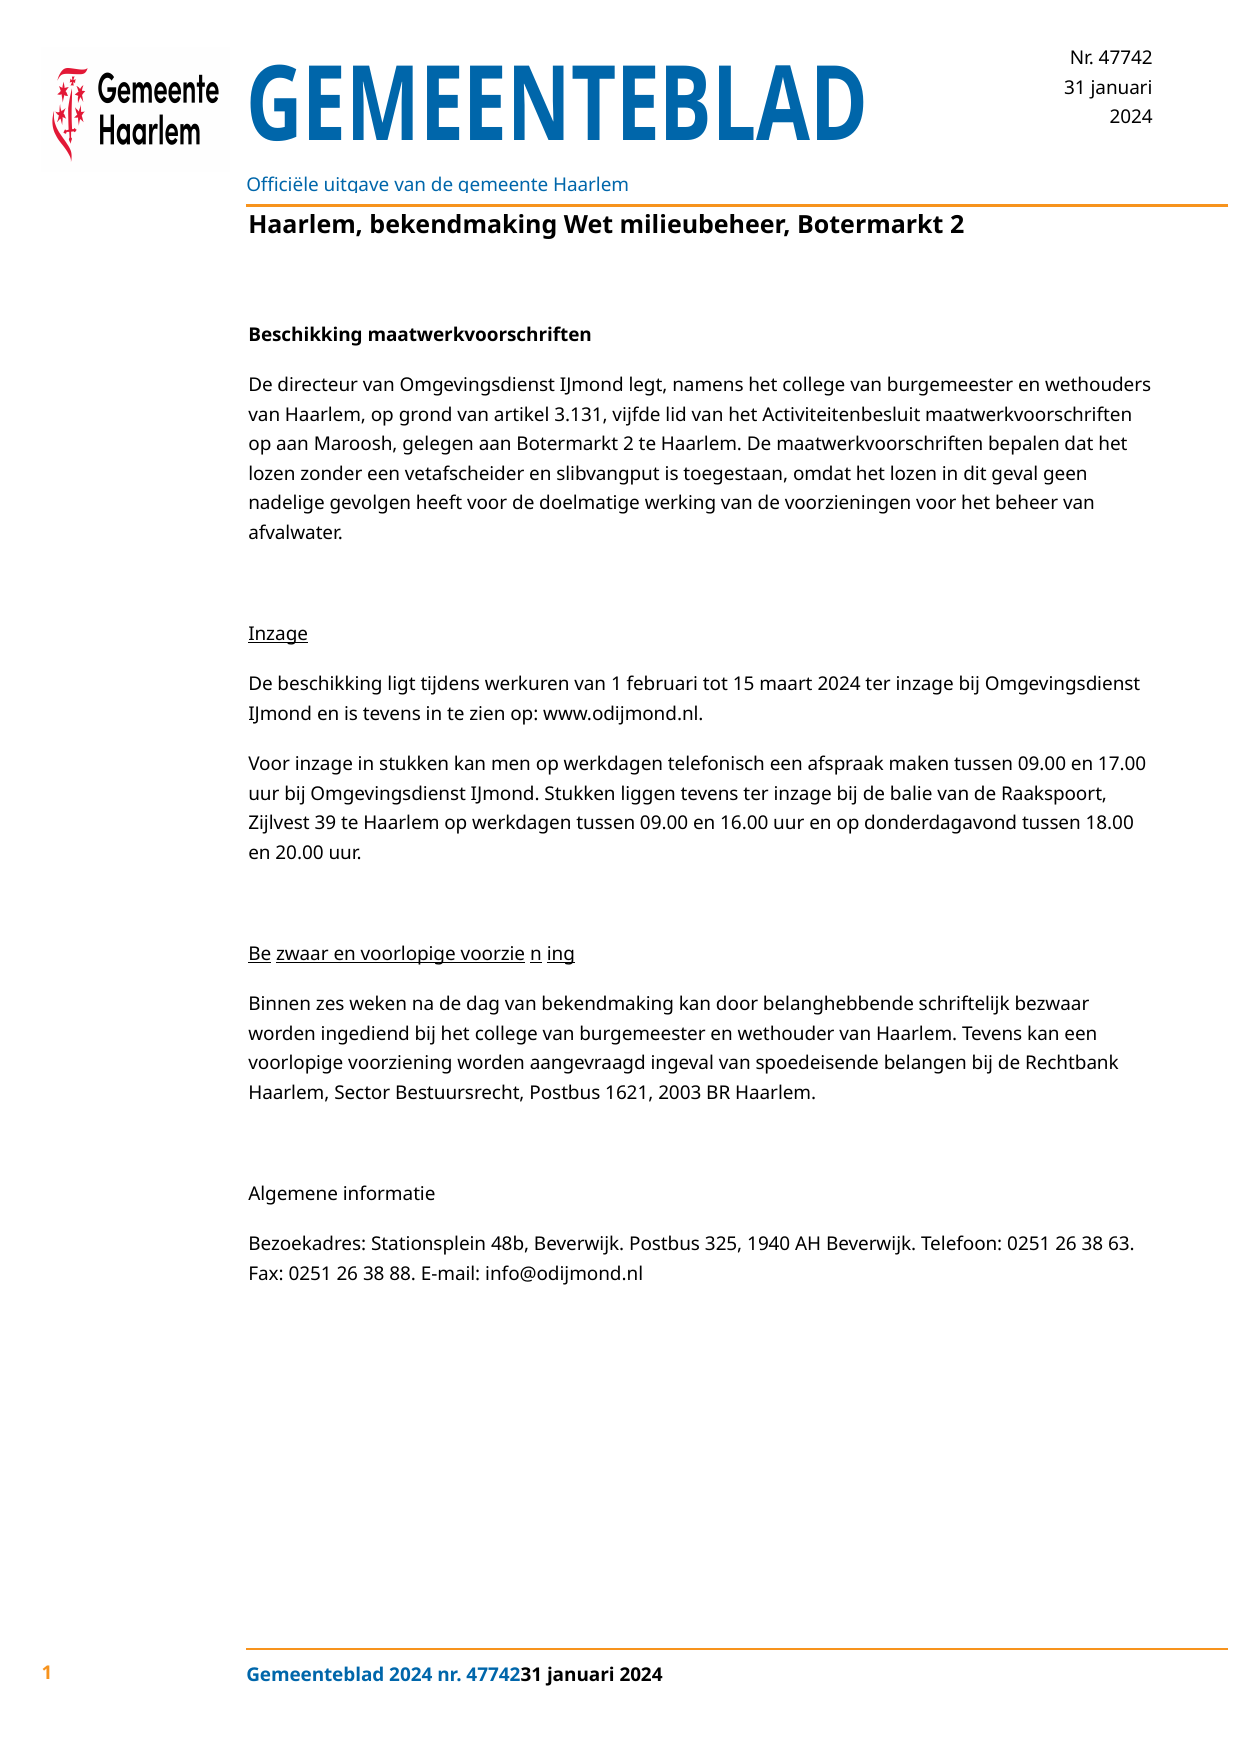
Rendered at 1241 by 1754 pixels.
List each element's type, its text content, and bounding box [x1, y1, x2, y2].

text Inzage [248, 620, 1152, 646]
text Binnen zes weken na de dag van bekendmaking kan door belanghebbende schriftelijk bezwaar worden ingediend bij het college van burgemeester en wethouder van Haarlem. Tevens kan een voorlopige voorziening worden aangevraagd ingeval van spoedeisende belangen bij de Rechtbank Haarlem, Sector Bestuursrecht, Postbus 1621, 2003 BR Haarlem. [248, 990, 1152, 1105]
text De directeur van Omgevingsdienst IJmond legt, namens het college van burgemeester en wethouders van Haarlem, op grond van artikel 3.131, vijfde lid van het Activiteitenbesluit maatwerkvoorschriften op aan Maroosh, gelegen aan Botermarkt 2 te Haarlem. De maatwerkvoorschriften bepalen dat het lozen zonder een vetafscheider en slibvangput is toegestaan, omdat het lozen in dit geval geen nadelige gevolgen heeft voor de doelmatige werking van de voorzieningen voor het beheer van afvalwater. [248, 371, 1152, 545]
text Algemene informatie [248, 1180, 1152, 1206]
text De beschikking ligt tijdens werkuren van 1 februari tot 15 maart 2024 ter inzage bij Omgevingsdienst IJmond en is tevens in te zien op: www.odijmond.nl. [248, 670, 1152, 726]
picture [41, 47, 231, 172]
text Be zwaar en voorlopige voorzie n ing [248, 940, 1152, 966]
text Haarlem, bekendmaking Wet milieubeheer, Botermarkt 2 [248, 207, 1152, 241]
text Beschikking maatwerkvoorschriften [248, 321, 1152, 346]
text Bezoekadres: Stationsplein 48b, Beverwijk. Postbus 325, 1940 AH Beverwijk. Telefoon: 0251 26 38 63. Fax: 0251 26 38 88. E-mail: info@odijmond.nl [248, 1230, 1152, 1286]
text Voor inzage in stukken kan men op werkdagen telefonisch een afspraak maken tussen 09.00 en 17.00 uur bij Omgevingsdienst IJmond. Stukken liggen tevens ter inzage bij de balie van de Raakspoort, Zijlvest 39 te Haarlem op werkdagen tussen 09.00 en 16.00 uur en op donderdagavond tussen 18.00 en 20.00 uur. [248, 750, 1152, 865]
